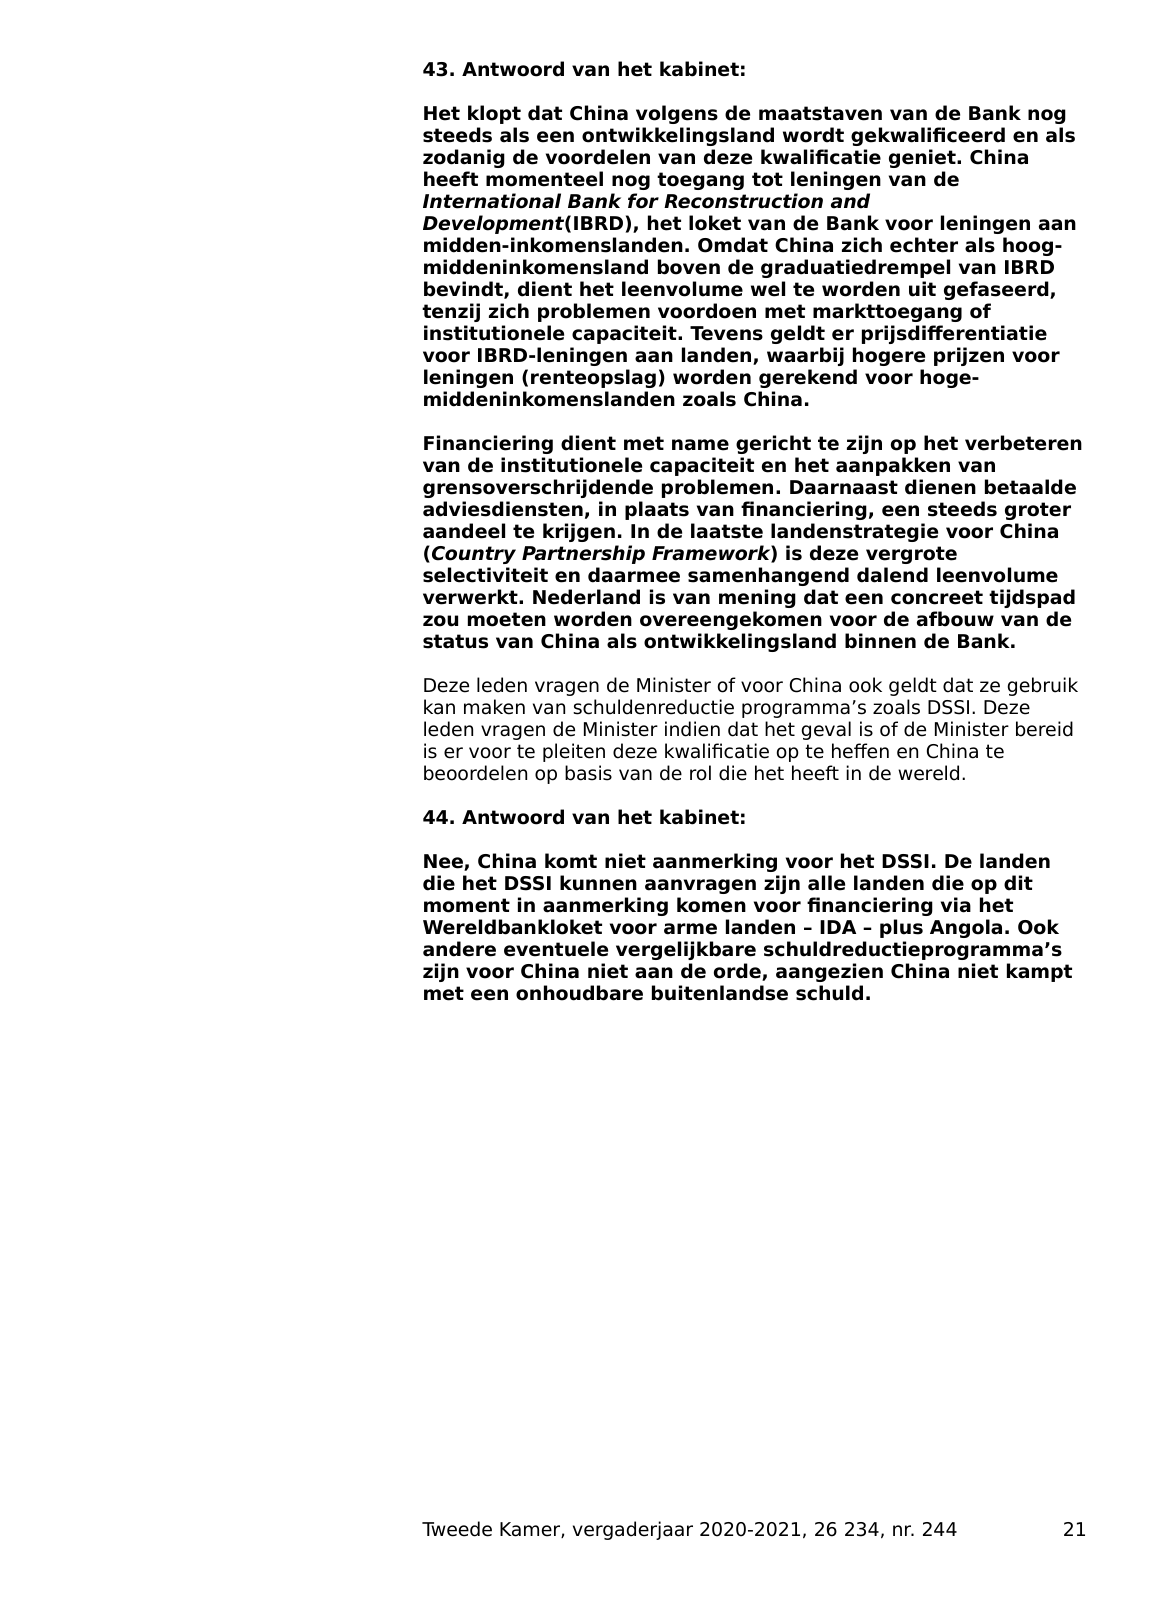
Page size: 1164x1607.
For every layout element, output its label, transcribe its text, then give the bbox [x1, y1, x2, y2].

text Nee, China komt niet aanmerking voor het DSSI. De landen die het DSSI kunnen aanvragen zijn alle landen die op dit moment in aanmerking komen voor financiering via het Wereldbankloket voor arme landen – IDA – plus Angola. Ook andere eventuele vergelijkbare schuldreductieprogramma’s zijn voor China niet aan de orde, aangezien China niet kampt met een onhoudbare buitenlandse schuld. [422, 851, 1087, 1005]
subtitle 44. Antwoord van het kabinet: [422, 807, 1087, 829]
text Deze leden vragen de Minister of voor China ook geldt dat ze gebruik kan maken van schuldenreductie programma’s zoals DSSI. Deze leden vragen de Minister indien dat het geval is of de Minister bereid is er voor te pleiten deze kwalificatie op te heffen en China te beoordelen op basis van de rol die het heeft in de wereld. [422, 675, 1087, 785]
text Het klopt dat China volgens de maatstaven van de Bank nog steeds als een ontwikkelingsland wordt gekwalificeerd en als zodanig de voordelen van deze kwalificatie geniet. China heeft momenteel nog toegang tot leningen van de International Bank for Reconstruction and Development(IBRD), het loket van de Bank voor leningen aan midden-inkomenslanden. Omdat China zich echter als hoog-middeninkomensland boven de graduatiedrempel van IBRD bevindt, dient het leenvolume wel te worden uit gefaseerd, tenzij zich problemen voordoen met markttoegang of institutionele capaciteit. Tevens geldt er prijsdifferentiatie voor IBRD-leningen aan landen, waarbij hogere prijzen voor leningen (renteopslag) worden gerekend voor hoge-middeninkomenslanden zoals China. [422, 103, 1087, 411]
text Financiering dient met name gericht te zijn op het verbeteren van de institutionele capaciteit en het aanpakken van grensoverschrijdende problemen. Daarnaast dienen betaalde adviesdiensten, in plaats van financiering, een steeds groter aandeel te krijgen. In de laatste landenstrategie voor China (Country Partnership Framework) is deze vergrote selectiviteit en daarmee samenhangend dalend leenvolume verwerkt. Nederland is van mening dat een concreet tijdspad zou moeten worden overeengekomen voor de afbouw van de status van China als ontwikkelingsland binnen de Bank. [422, 433, 1087, 653]
subtitle 43. Antwoord van het kabinet: [422, 59, 1087, 81]
